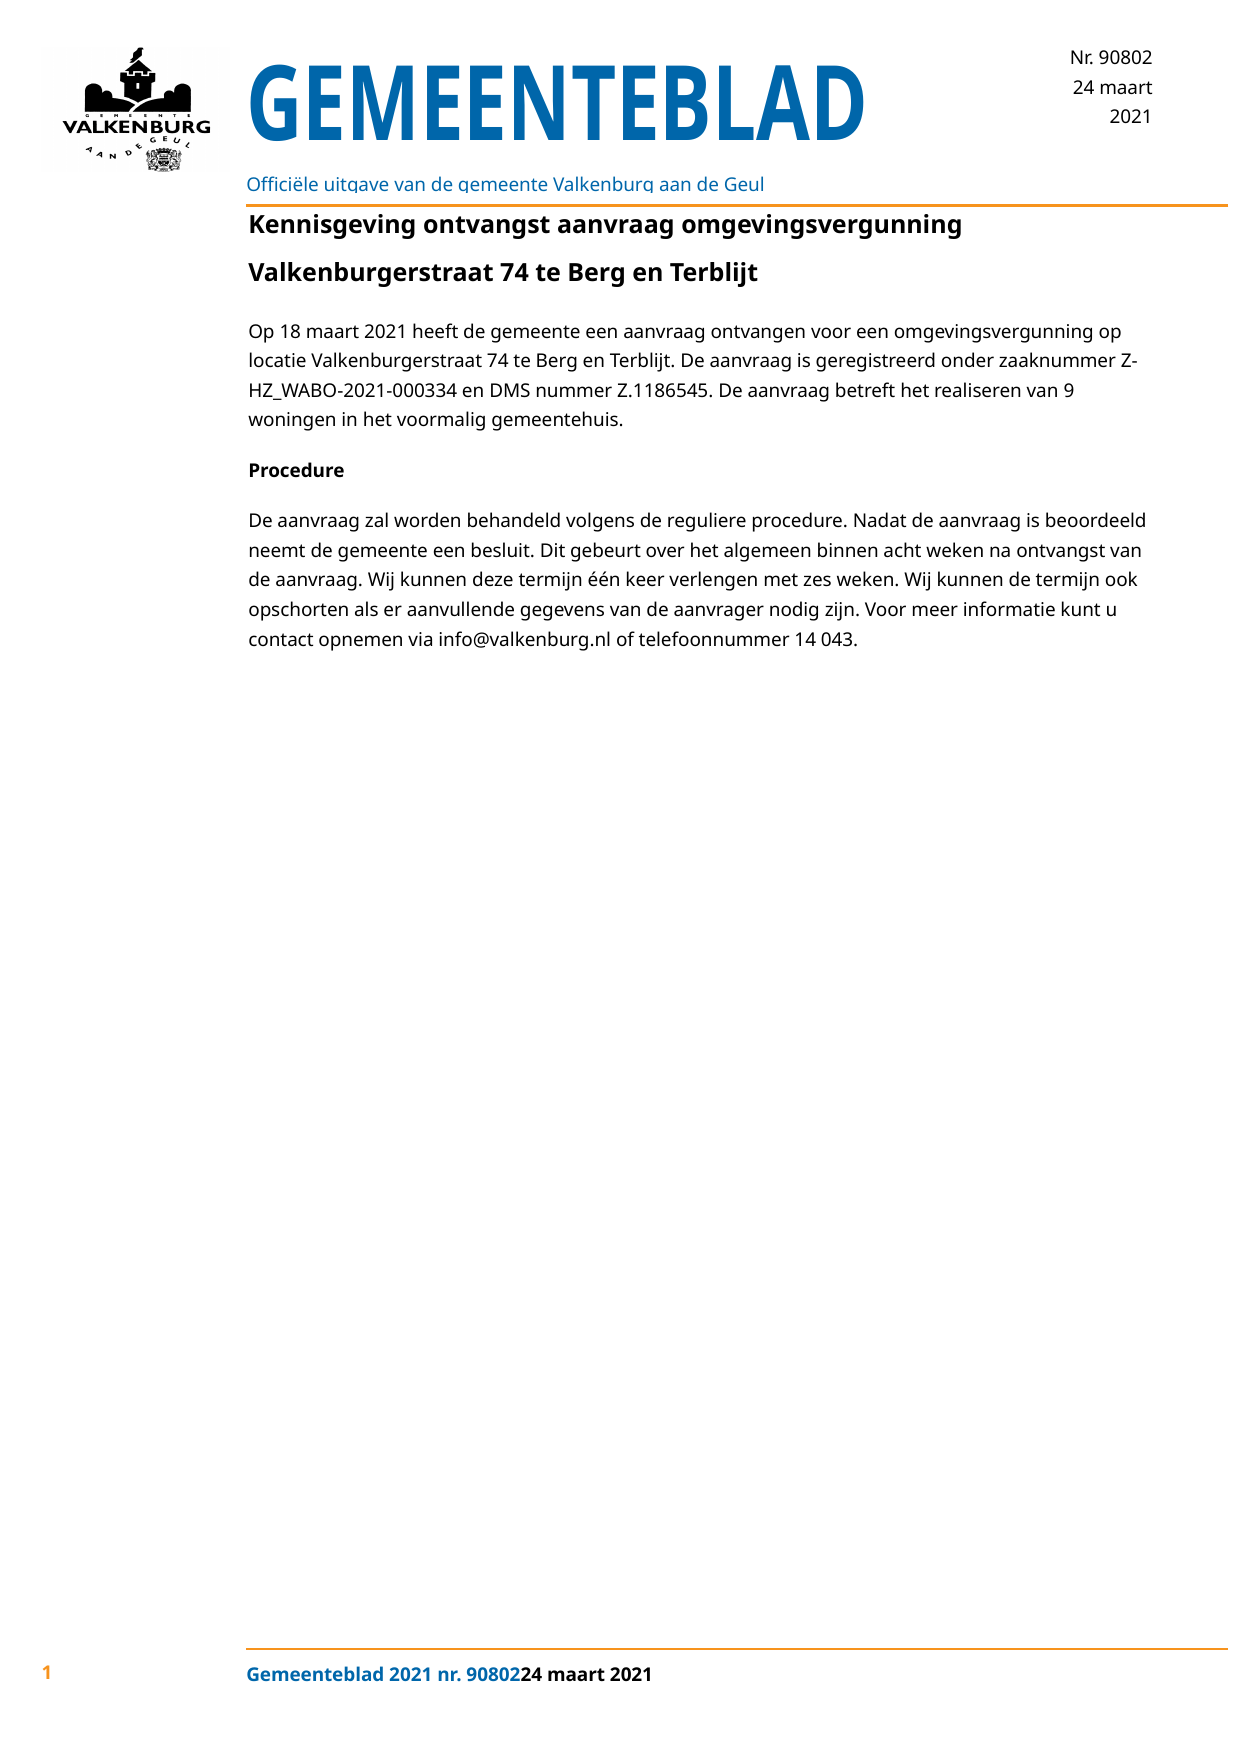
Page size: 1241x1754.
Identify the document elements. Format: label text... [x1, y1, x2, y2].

text Procedure [248, 457, 1152, 483]
text Kennisgeving ontvangst aanvraag omgevingsvergunning Valkenburgerstraat 74 te Berg en Terblijt [248, 207, 1152, 288]
text De aanvraag zal worden behandeld volgens de reguliere procedure. Nadat de aanvraag is beoordeeld neemt de gemeente een besluit. Dit gebeurt over het algemeen binnen acht weken na ontvangst van de aanvraag. Wij kunnen deze termijn één keer verlengen met zes weken. Wij kunnen de termijn ook opschorten als er aanvullende gegevens van de aanvrager nodig zijn. Voor meer informatie kunt u contact opnemen via info@valkenburg.nl of telefoonnummer 14 043. [248, 507, 1152, 652]
picture [41, 47, 231, 172]
text Op 18 maart 2021 heeft de gemeente een aanvraag ontvangen voor een omgevingsvergunning op locatie Valkenburgerstraat 74 te Berg en Terblijt. De aanvraag is geregistreerd onder zaaknummer Z-HZ_WABO-2021-000334 en DMS nummer Z.1186545. De aanvraag betreft het realiseren van 9 woningen in het voormalig gemeentehuis. [248, 318, 1152, 432]
